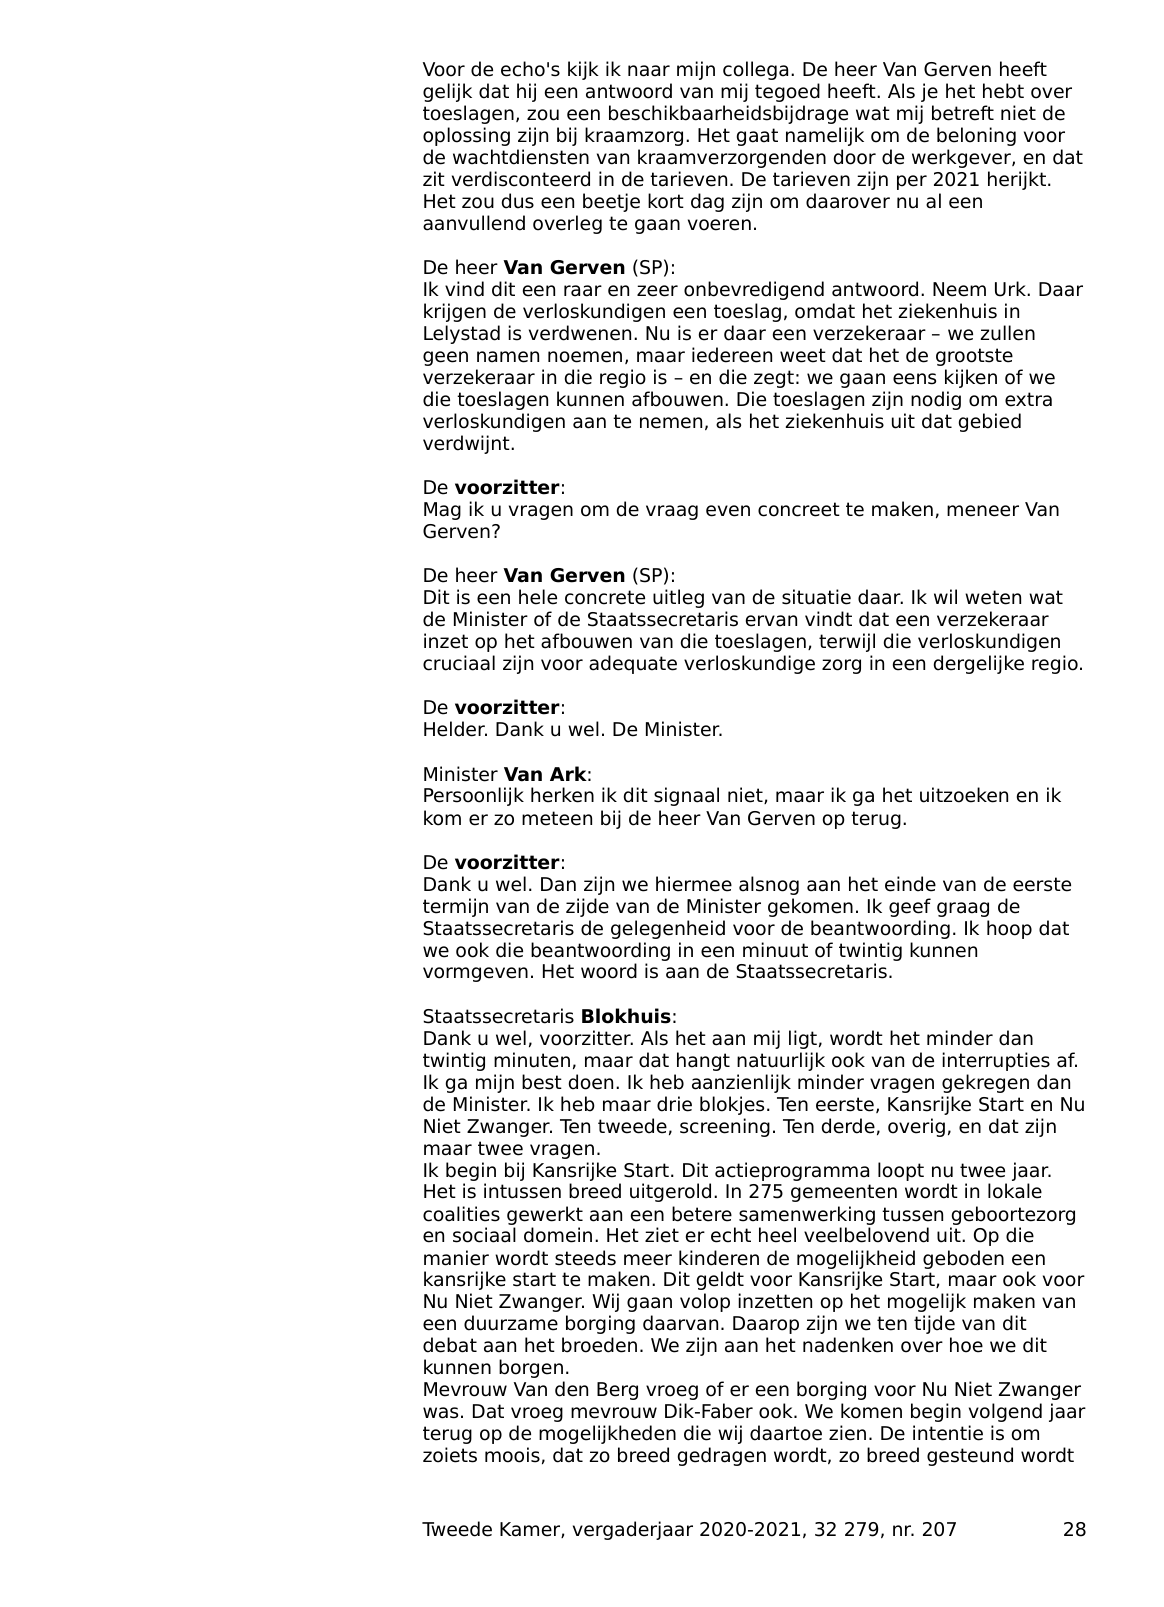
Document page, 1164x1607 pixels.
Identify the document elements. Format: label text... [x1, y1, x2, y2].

text Dank u wel. Dan zijn we hiermee alsnog aan het einde van de eerste termijn van de zijde van de Minister gekomen. Ik geef graag de Staatssecretaris de gelegenheid voor de beantwoording. Ik hoop dat we ook die beantwoording in een minuut of twintig kunnen vormgeven. Het woord is aan de Staatssecretaris. [422, 873, 1087, 983]
text Ik begin bij Kansrijke Start. Dit actieprogramma loopt nu twee jaar. Het is intussen breed uitgerold. In 275 gemeenten wordt in lokale coalities gewerkt aan een betere samenwerking tussen geboortezorg en sociaal domein. Het ziet er echt heel veelbelovend uit. Op die manier wordt steeds meer kinderen de mogelijkheid geboden een kansrijke start te maken. Dit geldt voor Kansrijke Start, maar ook voor Nu Niet Zwanger. Wij gaan volop inzetten op het mogelijk maken van een duurzame borging daarvan. Daarop zijn we ten tijde van dit debat aan het broeden. We zijn aan het nadenken over hoe we dit kunnen borgen. [422, 1159, 1087, 1379]
text Helder. Dank u wel. De Minister. [422, 719, 1087, 741]
text Minister Van Ark: [422, 763, 1087, 785]
text Mag ik u vragen om de vraag even concreet te maken, meneer Van Gerven? [422, 499, 1087, 543]
text De heer Van Gerven (SP): [422, 257, 1087, 279]
text Mevrouw Van den Berg vroeg of er een borging voor Nu Niet Zwanger was. Dat vroeg mevrouw Dik-Faber ook. We komen begin volgend jaar terug op de mogelijkheden die wij daartoe zien. De intentie is om zoiets moois, dat zo breed gedragen wordt, zo breed gesteund wordt [422, 1379, 1087, 1467]
text De heer Van Gerven (SP): [422, 565, 1087, 587]
text De voorzitter: [422, 477, 1087, 499]
text Dank u wel, voorzitter. Als het aan mij ligt, wordt het minder dan twintig minuten, maar dat hangt natuurlijk ook van de interrupties af. Ik ga mijn best doen. Ik heb aanzienlijk minder vragen gekregen dan de Minister. Ik heb maar drie blokjes. Ten eerste, Kansrijke Start en Nu Niet Zwanger. Ten tweede, screening. Ten derde, overig, en dat zijn maar twee vragen. [422, 1028, 1087, 1159]
text De voorzitter: [422, 852, 1087, 873]
text Staatssecretaris Blokhuis: [422, 1006, 1087, 1028]
text Dit is een hele concrete uitleg van de situatie daar. Ik wil weten wat de Minister of de Staatssecretaris ervan vindt dat een verzekeraar inzet op het afbouwen van die toeslagen, terwijl die verloskundigen cruciaal zijn voor adequate verloskundige zorg in een dergelijke regio. [422, 587, 1087, 675]
text Persoonlijk herken ik dit signaal niet, maar ik ga het uitzoeken en ik kom er zo meteen bij de heer Van Gerven op terug. [422, 785, 1087, 829]
text De voorzitter: [422, 697, 1087, 719]
text Ik vind dit een raar en zeer onbevredigend antwoord. Neem Urk. Daar krijgen de verloskundigen een toeslag, omdat het ziekenhuis in Lelystad is verdwenen. Nu is er daar een verzekeraar – we zullen geen namen noemen, maar iedereen weet dat het de grootste verzekeraar in die regio is – en die zegt: we gaan eens kijken of we die toeslagen kunnen afbouwen. Die toeslagen zijn nodig om extra verloskundigen aan te nemen, als het ziekenhuis uit dat gebied verdwijnt. [422, 279, 1087, 455]
text Voor de echo's kijk ik naar mijn collega. De heer Van Gerven heeft gelijk dat hij een antwoord van mij tegoed heeft. Als je het hebt over toeslagen, zou een beschikbaarheidsbijdrage wat mij betreft niet de oplossing zijn bij kraamzorg. Het gaat namelijk om de beloning voor de wachtdiensten van kraamverzorgenden door de werkgever, en dat zit verdisconteerd in de tarieven. De tarieven zijn per 2021 herijkt. Het zou dus een beetje kort dag zijn om daarover nu al een aanvullend overleg te gaan voeren. [422, 59, 1087, 235]
